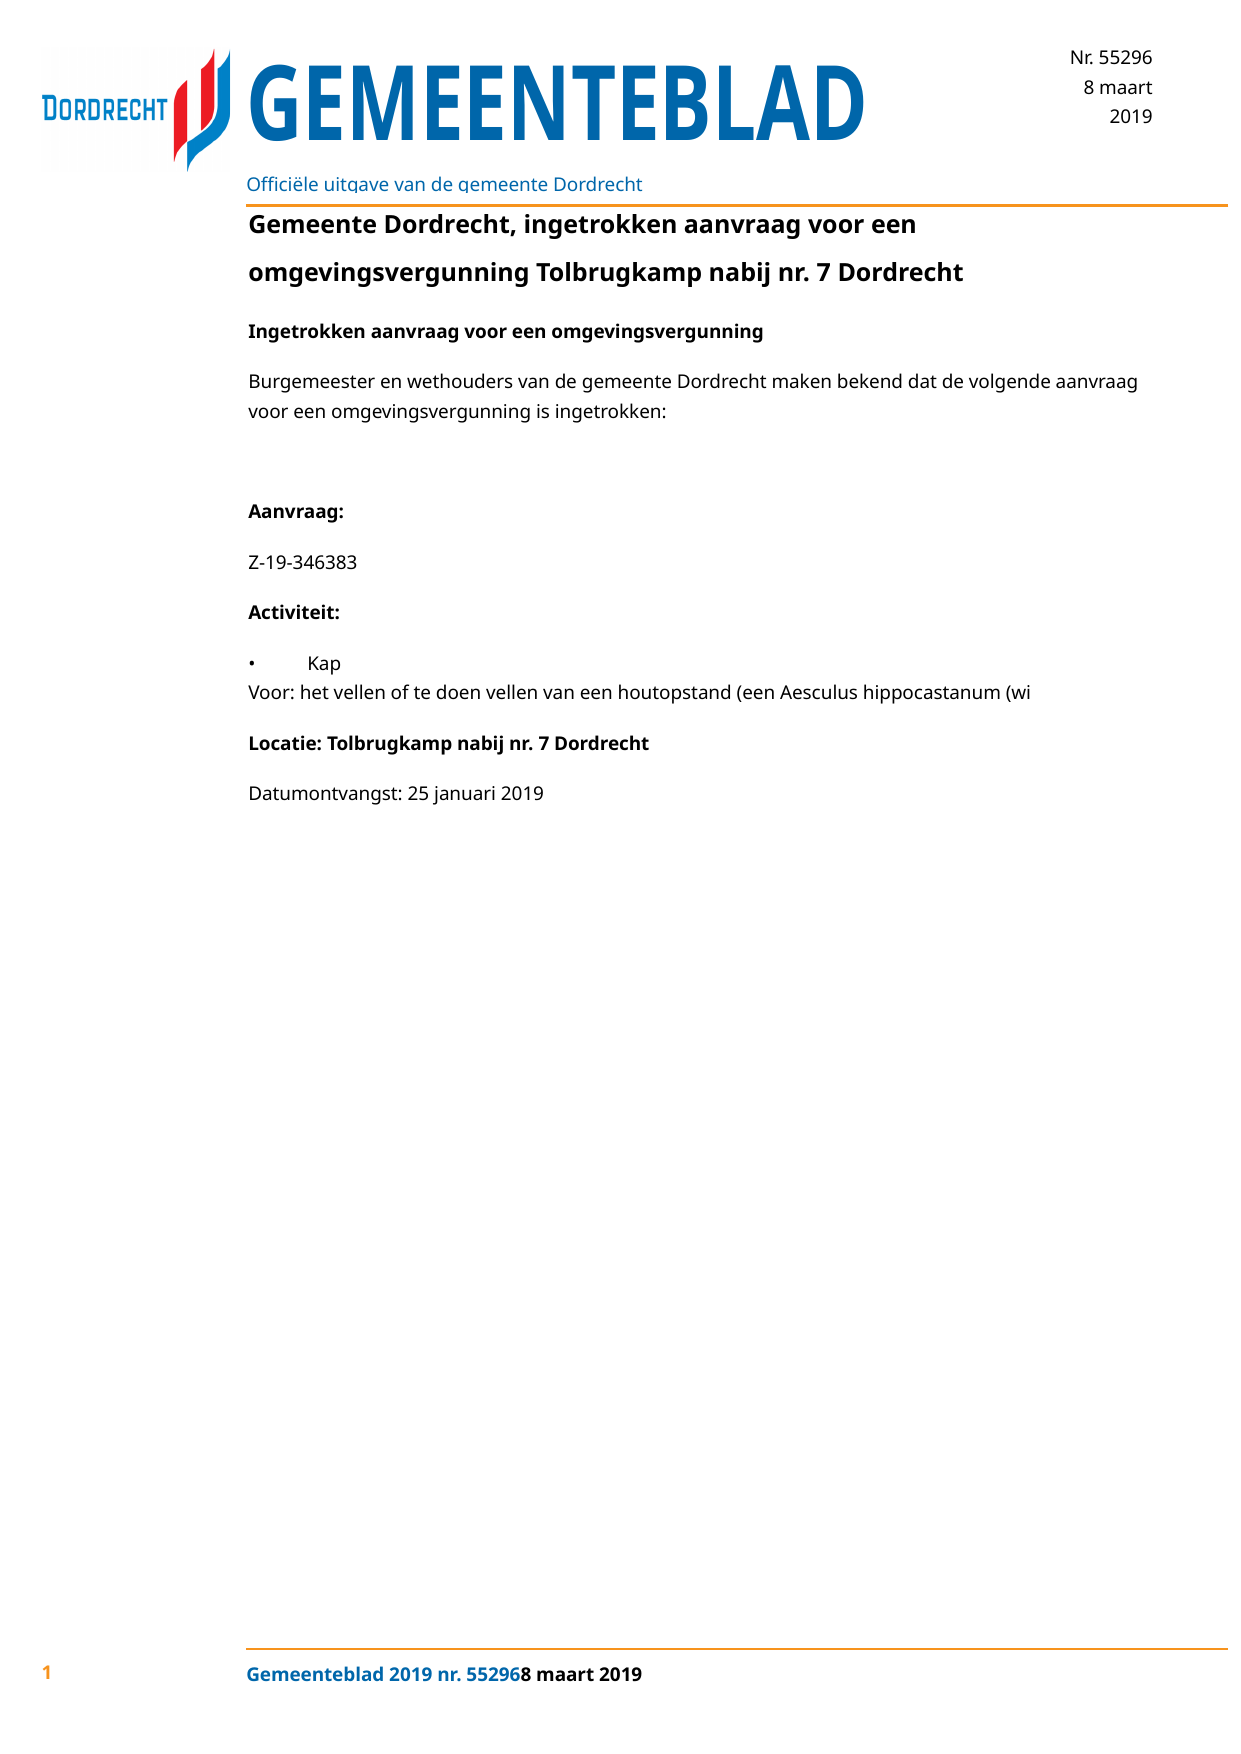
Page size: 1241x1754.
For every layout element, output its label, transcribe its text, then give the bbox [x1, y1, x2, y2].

text Ingetrokken aanvraag voor een omgevingsvergunning [248, 318, 1152, 344]
text Activiteit: [248, 599, 1152, 625]
list Kap [248, 650, 1152, 676]
text Gemeente Dordrecht, ingetrokken aanvraag voor een omgevingsvergunning Tolbrugkamp nabij nr. 7 Dordrecht [248, 207, 1152, 288]
text Z-19-346383 [248, 549, 1152, 575]
text Aanvraag: [248, 499, 1152, 524]
text Datumontvangst: 25 januari 2019 [248, 780, 1152, 806]
text Locatie: Tolbrugkamp nabij nr. 7 Dordrecht [248, 730, 1152, 756]
text Voor: het vellen of te doen vellen van een houtopstand (een Aesculus hippocastanum (wi [248, 679, 1152, 705]
picture [41, 47, 231, 172]
text Burgemeester en wethouders van de gemeente Dordrecht maken bekend dat de volgende aanvraag voor een omgevingsvergunning is ingetrokken: [248, 368, 1152, 424]
